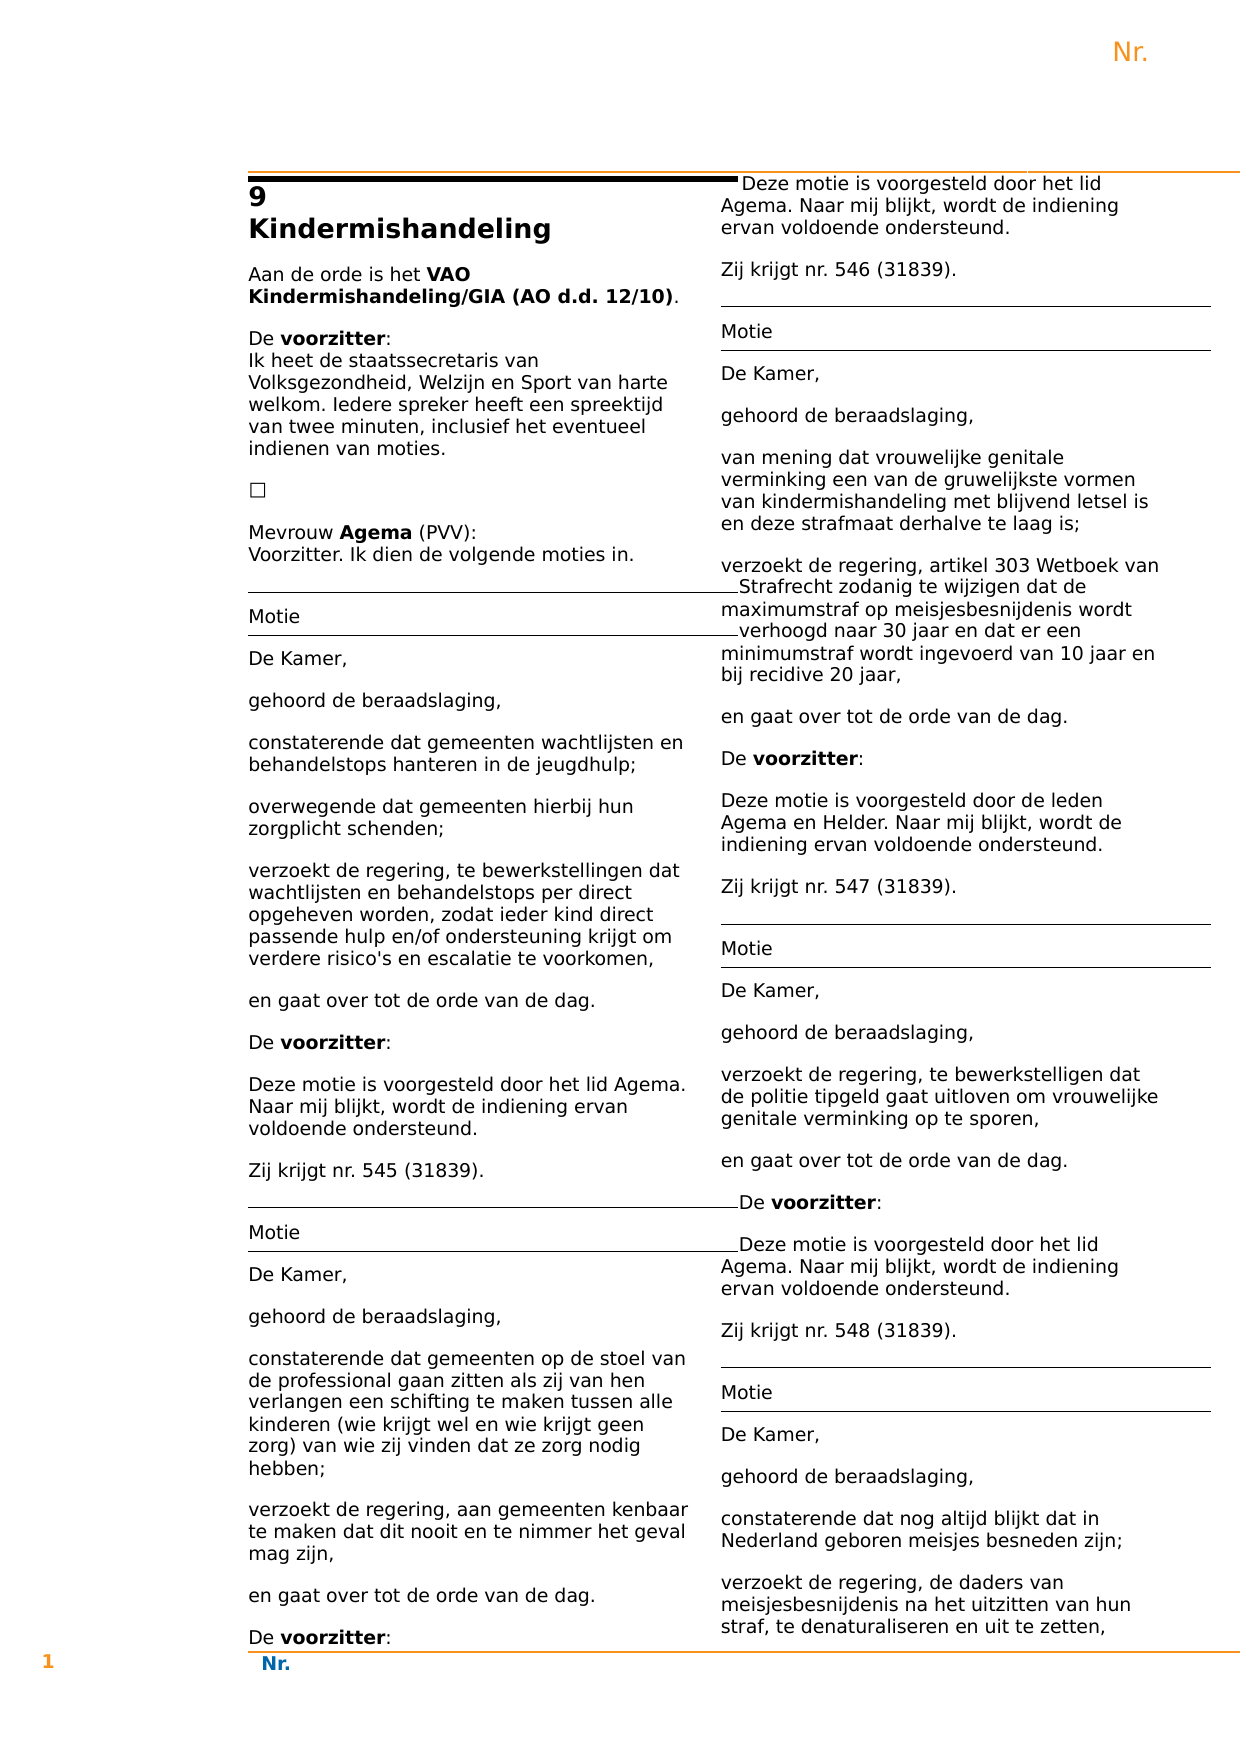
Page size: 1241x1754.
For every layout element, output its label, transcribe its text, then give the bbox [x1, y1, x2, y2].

text De Kamer, [248, 1263, 691, 1286]
text Zij krijgt nr. 547 (31839). [721, 876, 1163, 898]
text Voorzitter. Ik dien de volgende moties in. [248, 544, 691, 566]
text en gaat over tot de orde van de dag. [248, 1585, 691, 1607]
text verzoekt de regering, aan gemeenten kenbaar te maken dat dit nooit en te nimmer het geval mag zijn, [248, 1499, 691, 1565]
text constaterende dat gemeenten op de stoel van de professional gaan zitten als zij van hen verlangen een schifting te maken tussen alle kinderen (wie krijgt wel en wie krijgt geen zorg) van wie zij vinden dat ze zorg nodig hebben; [248, 1347, 691, 1479]
text De voorzitter: [721, 1192, 1163, 1214]
text Aan de orde is het VAO Kindermishandeling/GIA (AO d.d. 12/10). [248, 264, 691, 308]
text constaterende dat gemeenten wachtlijsten en behandelstops hanteren in de jeugdhulp; [248, 732, 691, 776]
text en gaat over tot de orde van de dag. [721, 706, 1163, 728]
text De voorzitter: [248, 1627, 691, 1649]
text gehoord de beraadslaging, [721, 1466, 1163, 1488]
text Deze motie is voorgesteld door het lid Agema. Naar mij blijkt, wordt de indiening ervan voldoende ondersteund. [721, 1234, 1163, 1300]
text gehoord de beraadslaging, [248, 1306, 691, 1327]
text De Kamer, [721, 980, 1163, 1002]
text verzoekt de regering, te bewerkstellingen dat wachtlijsten en behandelstops per direct opgeheven worden, zodat ieder kind direct passende hulp en/of ondersteuning krijgt om verdere risico's en escalatie te voorkomen, [248, 860, 691, 970]
text De voorzitter: [248, 328, 691, 350]
text verzoekt de regering, te bewerkstelligen dat de politie tipgeld gaat uitloven om vrouwelijke genitale verminking op te sporen, [721, 1064, 1163, 1130]
text Deze motie is voorgesteld door de leden Agema en Helder. Naar mij blijkt, wordt de indiening ervan voldoende ondersteund. [721, 790, 1163, 856]
text Deze motie is voorgesteld door het lid Agema. Naar mij blijkt, wordt de indiening ervan voldoende ondersteund. [248, 1074, 691, 1140]
text Motie [721, 1382, 1163, 1404]
text Mevrouw Agema (PVV): [248, 522, 691, 544]
text en gaat over tot de orde van de dag. [248, 990, 691, 1012]
text De Kamer, [721, 363, 1163, 384]
text Motie [721, 321, 1163, 343]
text verzoekt de regering, de daders van meisjesbesnijdenis na het uitzitten van hun straf, te denaturaliseren en uit te zetten, [721, 1572, 1163, 1638]
text Deze motie is voorgesteld door het lid Agema. Naar mij blijkt, wordt de indiening ervan voldoende ondersteund. [721, 173, 1163, 239]
text constaterende dat nog altijd blijkt dat in Nederland geboren meisjes besneden zijn; [721, 1508, 1163, 1552]
text De Kamer, [248, 648, 691, 670]
text van mening dat vrouwelijke genitale verminking een van de gruwelijkste vormen van kindermishandeling met blijvend letsel is en deze strafmaat derhalve te laag is; [721, 447, 1163, 534]
text gehoord de beraadslaging, [721, 404, 1163, 427]
text De Kamer, [721, 1424, 1163, 1446]
text Motie [721, 938, 1163, 960]
text Motie [248, 1222, 691, 1243]
text verzoekt de regering, artikel 303 Wetboek van Strafrecht zodanig te wijzigen dat de maximumstraf op meisjesbesnijdenis wordt verhoogd naar 30 jaar en dat er een minimumstraf wordt ingevoerd van 10 jaar en bij recidive 20 jaar, [721, 554, 1163, 686]
text De voorzitter: [248, 1032, 691, 1054]
text Zij krijgt nr. 548 (31839). [721, 1320, 1163, 1342]
text Motie [248, 606, 691, 628]
text De voorzitter: [721, 748, 1163, 770]
text Ik heet de staatssecretaris van Volksgezondheid, Welzijn en Sport van harte welkom. Iedere spreker heeft een spreektijd van twee minuten, inclusief het eventueel indienen van moties. [248, 350, 691, 460]
text Zij krijgt nr. 545 (31839). [248, 1160, 691, 1182]
text ⬜ [248, 480, 691, 502]
text Zij krijgt nr. 546 (31839). [721, 259, 1163, 281]
text overwegende dat gemeenten hierbij hun zorgplicht schenden; [248, 796, 691, 840]
text gehoord de beraadslaging, [721, 1022, 1163, 1044]
text en gaat over tot de orde van de dag. [721, 1150, 1163, 1172]
text gehoord de beraadslaging, [248, 690, 691, 712]
title 9 Kindermishandeling [248, 182, 691, 244]
